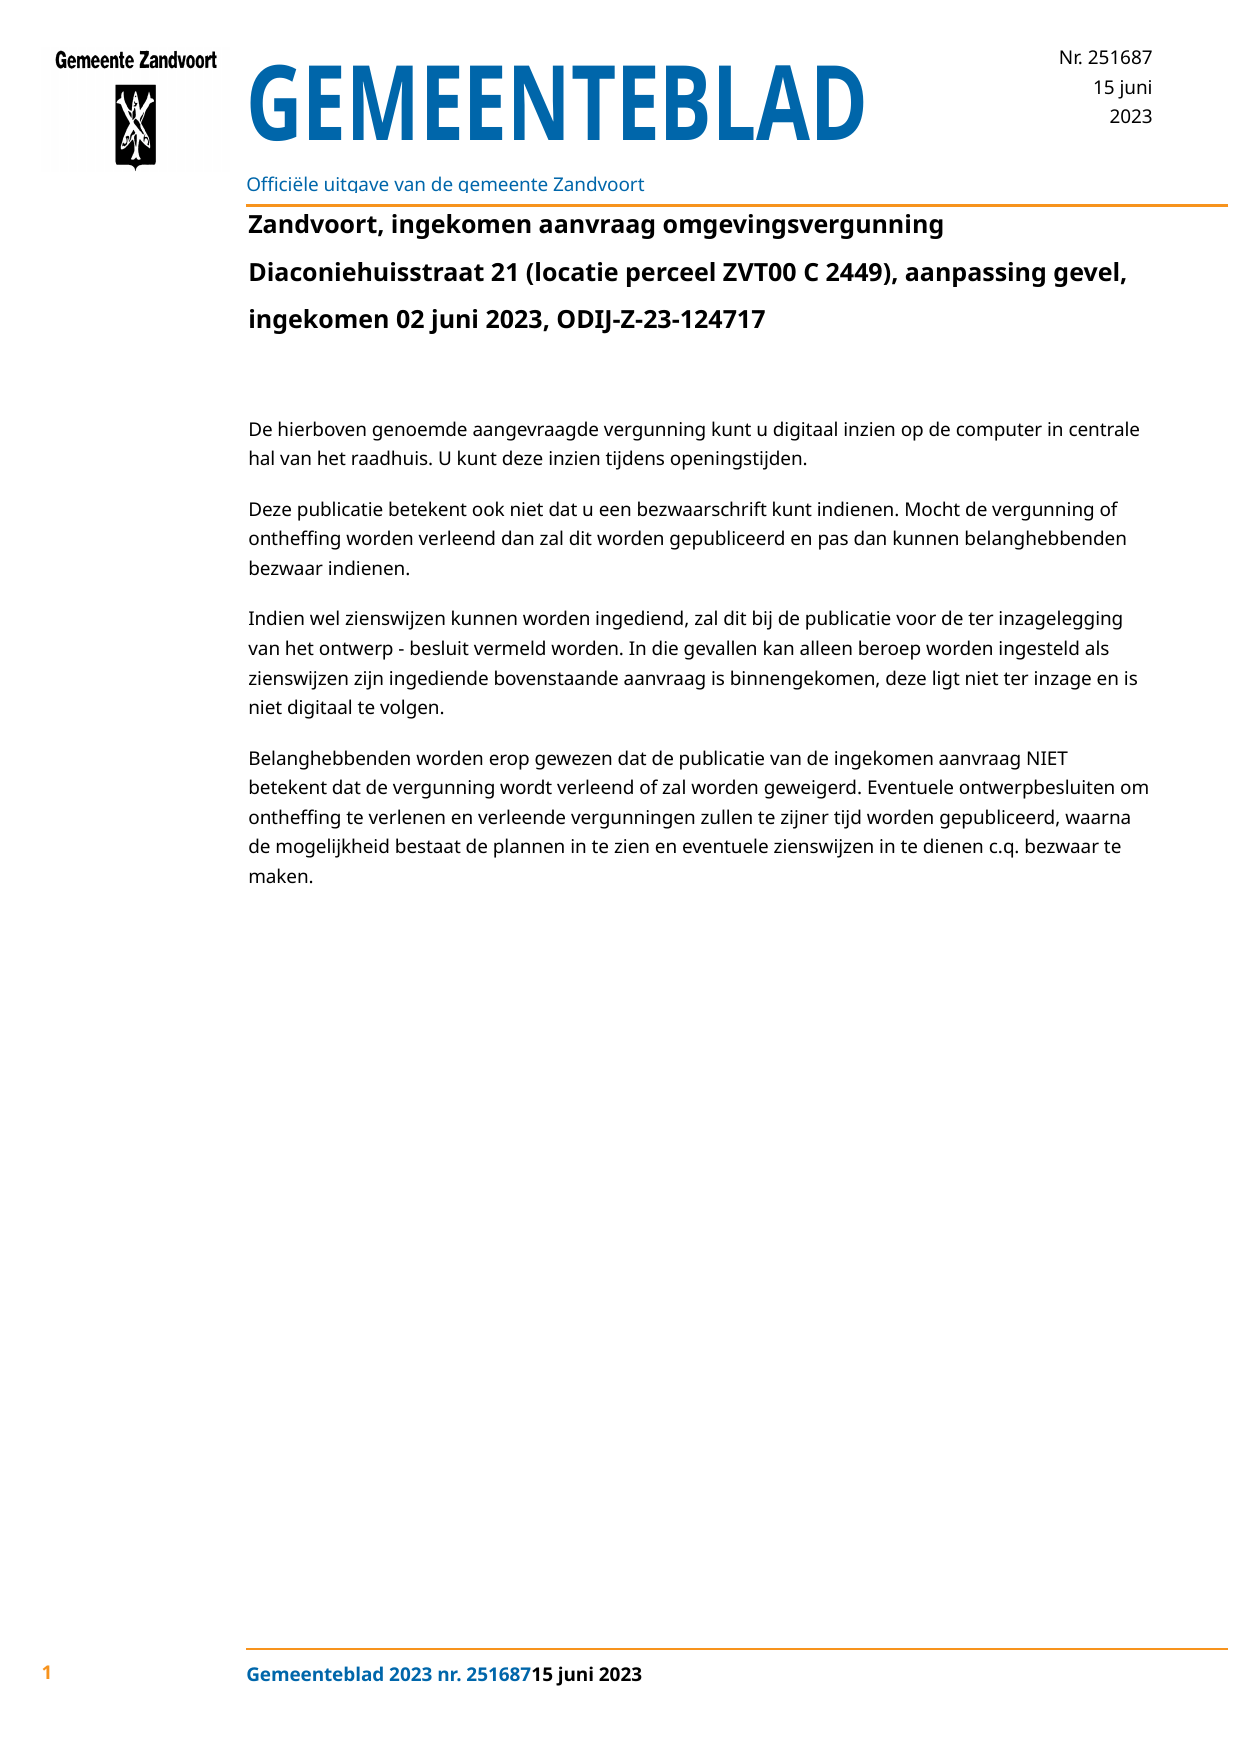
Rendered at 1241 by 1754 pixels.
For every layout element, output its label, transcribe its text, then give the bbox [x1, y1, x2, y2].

text Deze publicatie betekent ook niet dat u een bezwaarschrift kunt indienen. Mocht de vergunning of ontheffing worden verleend dan zal dit worden gepubliceerd en pas dan kunnen belanghebbenden bezwaar indienen. [248, 496, 1152, 581]
text Zandvoort, ingekomen aanvraag omgevingsvergunning Diaconiehuisstraat 21 (locatie perceel ZVT00 C 2449), aanpassing gevel, ingekomen 02 juni 2023, ODIJ-Z-23-124717 [248, 207, 1152, 336]
picture [41, 47, 231, 172]
text De hierboven genoemde aangevraagde vergunning kunt u digitaal inzien op de computer in centrale hal van het raadhuis. U kunt deze inzien tijdens openingstijden. [248, 416, 1152, 471]
text Indien wel zienswijzen kunnen worden ingediend, zal dit bij de publicatie voor de ter inzagelegging van het ontwerp - besluit vermeld worden. In die gevallen kan alleen beroep worden ingesteld als zienswijzen zijn ingediende bovenstaande aanvraag is binnengekomen, deze ligt niet ter inzage en is niet digitaal te volgen. [248, 606, 1152, 720]
text Belanghebbenden worden erop gewezen dat de publicatie van de ingekomen aanvraag NIET betekent dat de vergunning wordt verleend of zal worden geweigerd. Eventuele ontwerpbesluiten om ontheffing te verlenen en verleende vergunningen zullen te zijner tijd worden gepubliceerd, waarna de mogelijkheid bestaat de plannen in te zien en eventuele zienswijzen in te dienen c.q. bezwaar te maken. [248, 745, 1152, 889]
